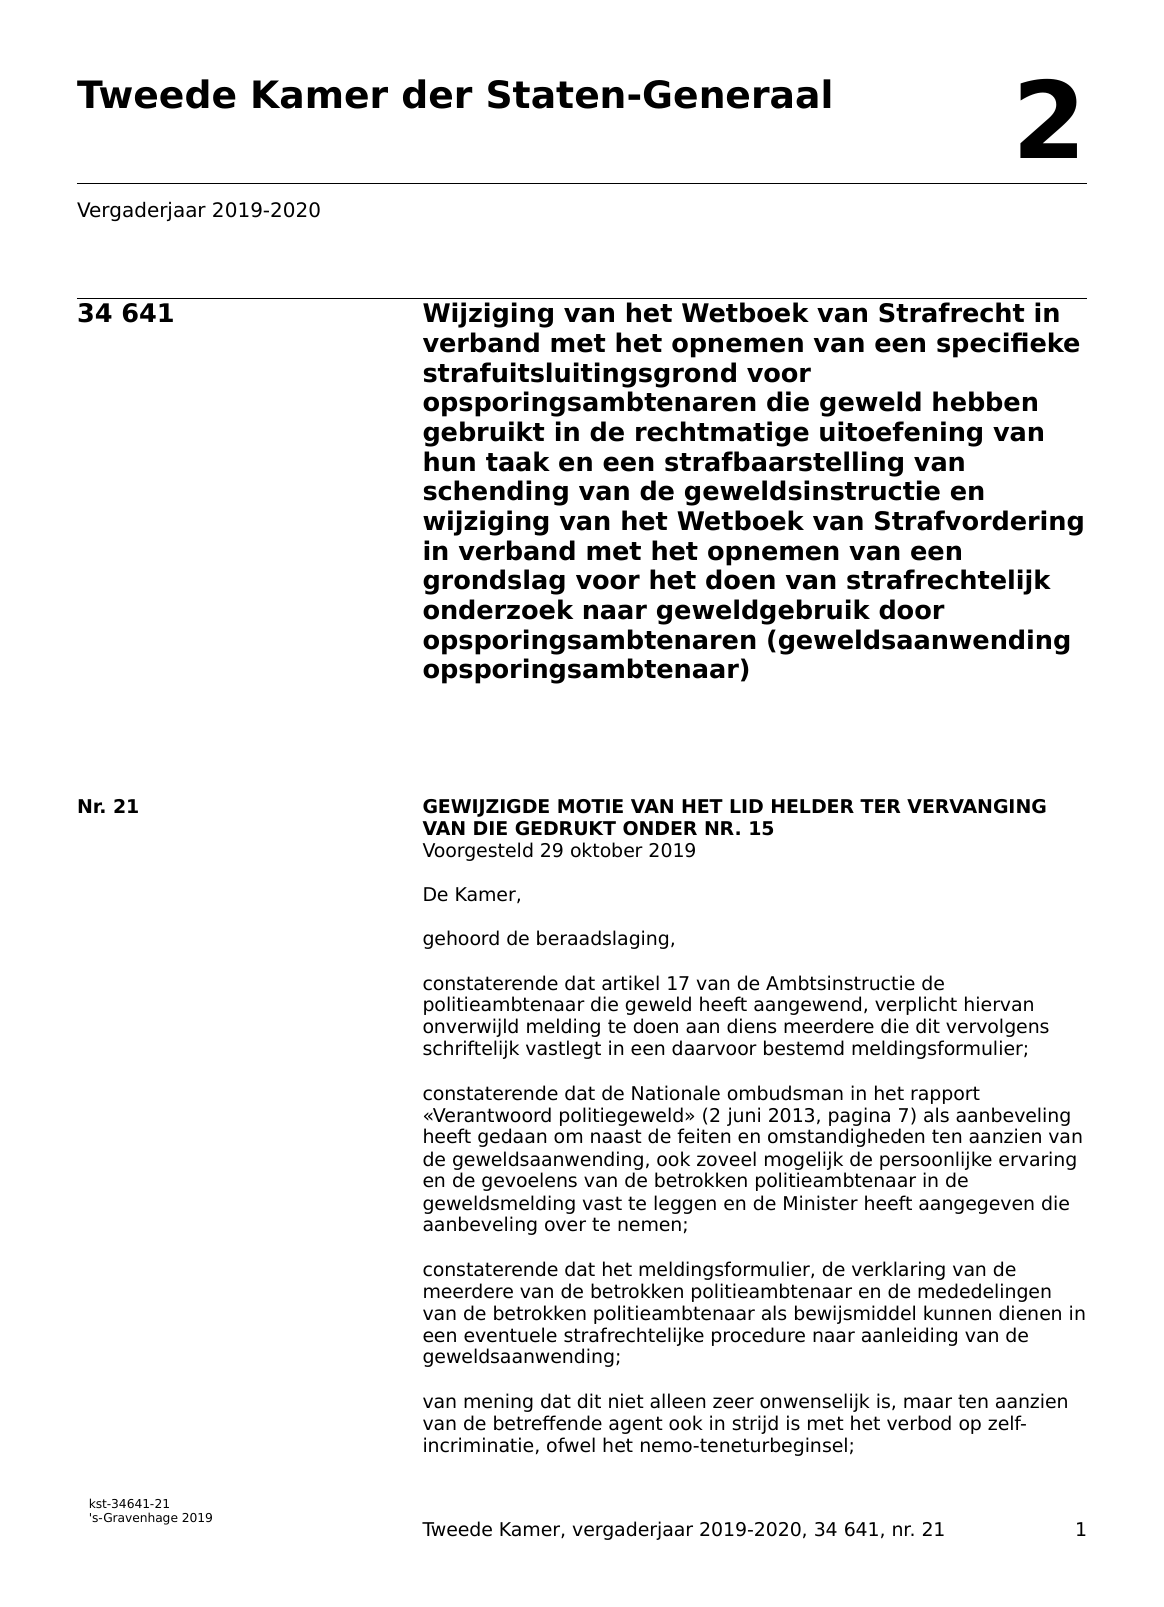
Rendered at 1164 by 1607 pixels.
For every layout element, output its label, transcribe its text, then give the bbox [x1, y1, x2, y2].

table_header Tweede Kamer der Staten-Generaal [77, 59, 886, 183]
text Voorgesteld 29 oktober 2019 [422, 840, 1087, 862]
text gehoord de beraadslaging, [422, 928, 1087, 950]
subtitle Nr. 21 GEWIJZIGDE MOTIE VAN HET LID HELDER TER VERVANGING VAN DIE GEDRUKT ONDER NR. 15 [77, 796, 1087, 840]
text 's-Gravenhage 2019 [88, 1511, 323, 1525]
table_cell Vergaderjaar 2019-2020 [77, 184, 1087, 298]
text constaterende dat artikel 17 van de Ambtsinstructie de politieambtenaar die geweld heeft aangewend, verplicht hiervan onverwijld melding te doen aan diens meerdere die dit vervolgens schriftelijk vastlegt in een daarvoor bestemd meldingsformulier; [422, 972, 1087, 1060]
subtitle 34 641 Wijziging van het Wetboek van Strafrecht in verband met het opnemen van een specifieke strafuitsluitingsgrond voor opsporingsambtenaren die geweld hebben gebruikt in de rechtmatige uitoefening van hun taak en een strafbaarstelling van schending van de geweldsinstructie en wijziging van het Wetboek van Strafvordering in verband met het opnemen van een grondslag voor het doen van strafrechtelijk onderzoek naar geweldgebruik door opsporingsambtenaren (geweldsaanwending opsporingsambtenaar) [77, 299, 1087, 685]
text van mening dat dit niet alleen zeer onwenselijk is, maar ten aanzien van de betreffende agent ook in strijd is met het verbod op zelf-incriminatie, ofwel het nemo-teneturbeginsel; [422, 1391, 1087, 1457]
text constaterende dat de Nationale ombudsman in het rapport «Verantwoord politiegeweld» (2 juni 2013, pagina 7) als aanbeveling heeft gedaan om naast de feiten en omstandigheden ten aanzien van de geweldsaanwending, ook zoveel mogelijk de persoonlijke ervaring en de gevoelens van de betrokken politieambtenaar in de geweldsmelding vast te leggen en de Minister heeft aangegeven die aanbeveling over te nemen; [422, 1082, 1087, 1236]
table_header 2 [886, 59, 1087, 183]
text constaterende dat het meldingsformulier, de verklaring van de meerdere van de betrokken politieambtenaar en de mededelingen van de betrokken politieambtenaar als bewijsmiddel kunnen dienen in een eventuele strafrechtelijke procedure naar aanleiding van de geweldsaanwending; [422, 1258, 1087, 1368]
text kst-34641-21 [88, 1497, 323, 1511]
text De Kamer, [422, 884, 1087, 906]
